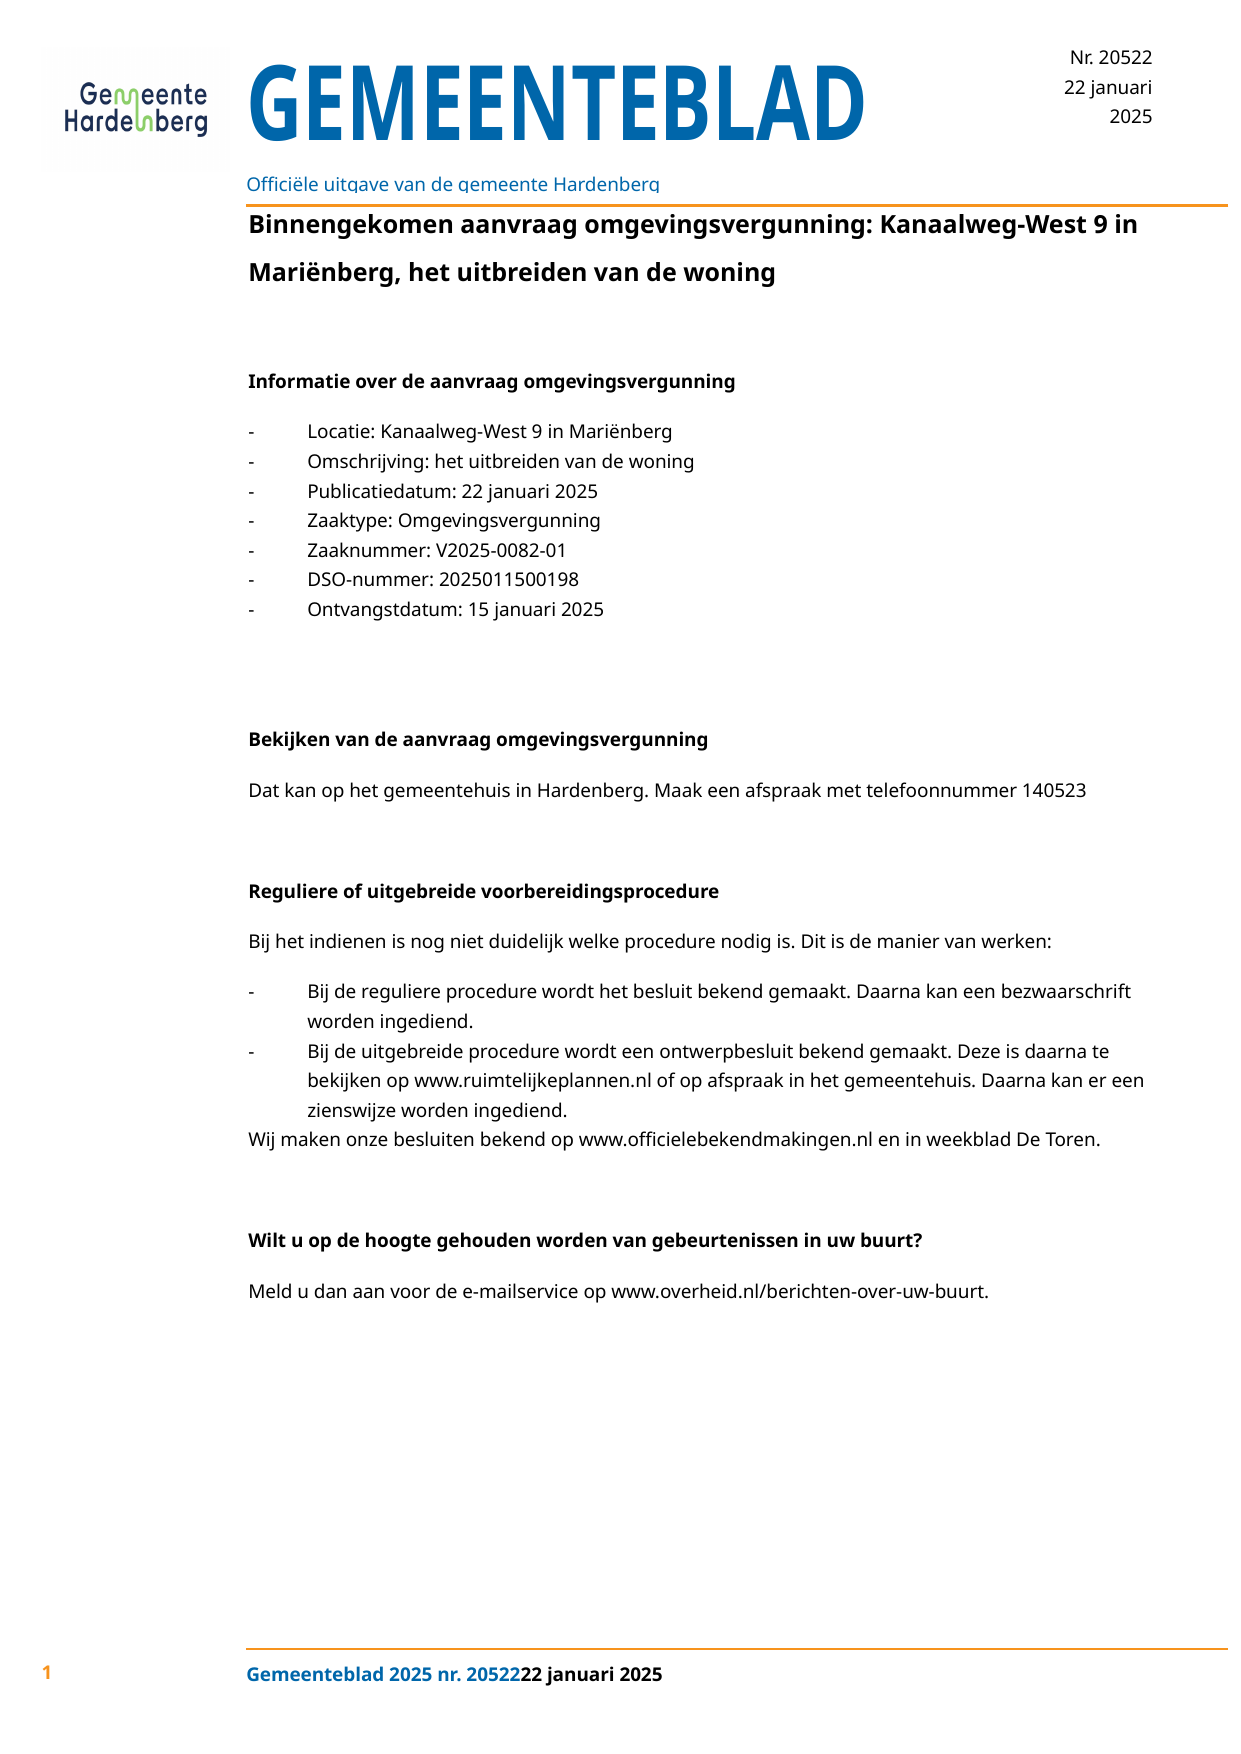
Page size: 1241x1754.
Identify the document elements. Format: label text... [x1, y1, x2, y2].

list Locatie: Kanaalweg-West 9 in Mariënberg [248, 419, 1152, 444]
text Wij maken onze besluiten bekend op www.officielebekendmakingen.nl en in weekblad De Toren. [248, 1127, 1152, 1152]
text Wilt u op de hoogte gehouden worden van gebeurtenissen in uw buurt? [248, 1227, 1152, 1253]
text Bekijken van de aanvraag omgevingsvergunning [248, 727, 1152, 752]
list Omschrijving: het uitbreiden van de woning [248, 448, 1152, 474]
text Bij het indienen is nog niet duidelijk welke procedure nodig is. Dit is de manier van werken: [248, 928, 1152, 954]
list DSO-nummer: 2025011500198 [248, 567, 1152, 592]
text Binnengekomen aanvraag omgevingsvergunning: Kanaalweg-West 9 in Mariënberg, het uitbreiden van de woning [248, 207, 1152, 288]
picture [41, 47, 231, 172]
list Publicatiedatum: 22 januari 2025 [248, 478, 1152, 504]
text Meld u dan aan voor de e-mailservice op www.overheid.nl/berichten-over-uw-buurt. [248, 1278, 1152, 1304]
list Bij de reguliere procedure wordt het besluit bekend gemaakt. Daarna kan een bezwaarschrift worden ingediend. [248, 979, 1152, 1034]
list Ontvangstdatum: 15 januari 2025 [248, 596, 1152, 622]
list Bij de uitgebreide procedure wordt een ontwerpbesluit bekend gemaakt. Deze is daarna te bekijken op www.ruimtelijkeplannen.nl of op afspraak in het gemeentehuis. Daarna kan er een zienswijze worden ingediend. [248, 1038, 1152, 1123]
text Reguliere of uitgebreide voorbereidingsprocedure [248, 878, 1152, 904]
list Zaaknummer: V2025-0082-01 [248, 537, 1152, 563]
text Dat kan op het gemeentehuis in Hardenberg. Maak een afspraak met telefoonnummer 140523 [248, 777, 1152, 803]
text Informatie over de aanvraag omgevingsvergunning [248, 368, 1152, 394]
list Zaaktype: Omgevingsvergunning [248, 507, 1152, 533]
